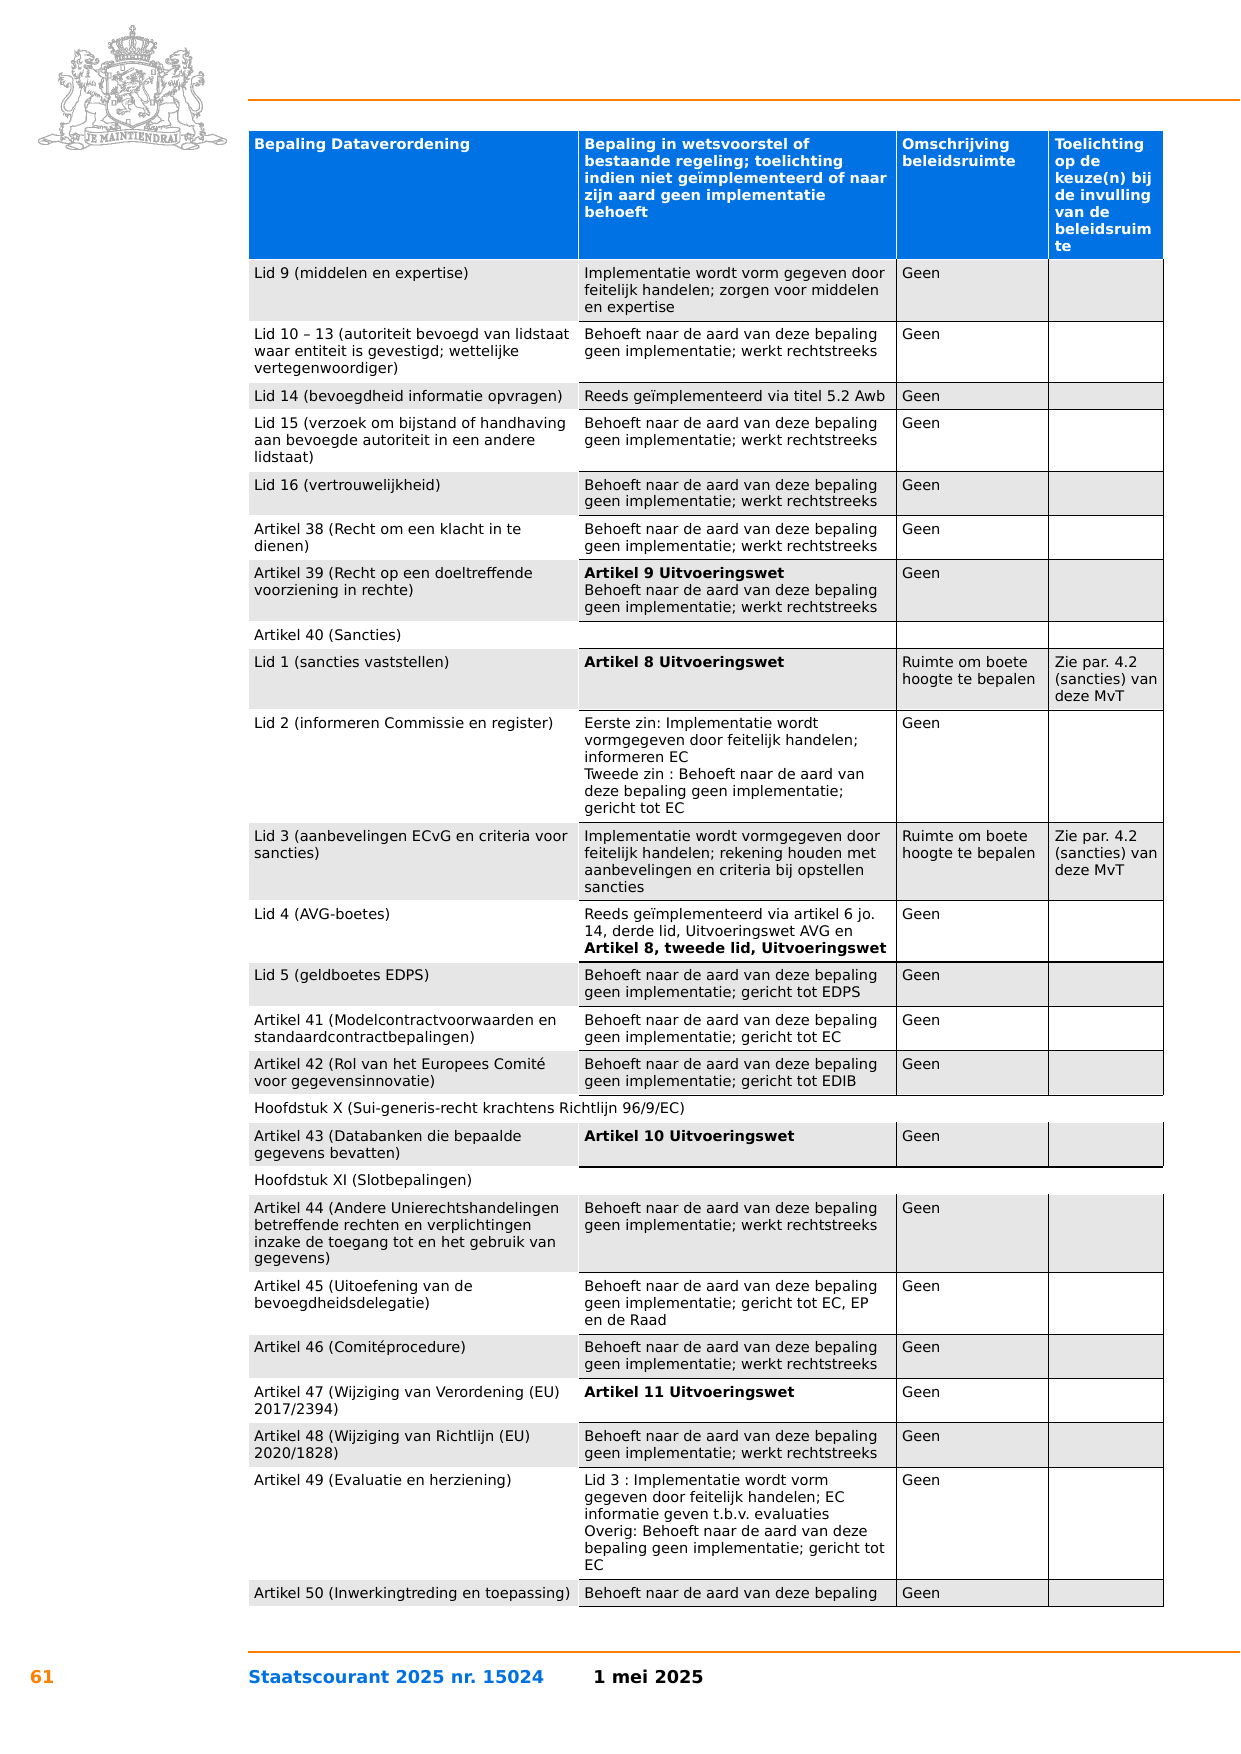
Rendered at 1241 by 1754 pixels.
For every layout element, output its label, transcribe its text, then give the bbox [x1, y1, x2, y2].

table_cell Behoeft naar de aard van deze bepaling geen implementatie; werkt rechtstreeks [579, 1335, 896, 1378]
table_cell Behoeft naar de aard van deze bepaling geen implementatie; gericht tot EC [579, 1007, 896, 1050]
table_cell Lid 1 (sancties vaststellen) [249, 649, 578, 709]
table_cell [1049, 1580, 1163, 1606]
table_cell Behoeft naar de aard van deze bepaling [579, 1580, 896, 1606]
table_cell Lid 10 – 13 (autoriteit bevoegd van lidstaat waar entiteit is gevestigd; wettelijke vertegenwoordiger) [249, 322, 578, 382]
table_cell [1049, 1123, 1163, 1166]
table_cell Geen [897, 322, 1048, 382]
table_header Bepaling Dataverordening [249, 131, 578, 259]
table_cell Geen [897, 1379, 1048, 1422]
table_cell [1049, 901, 1163, 961]
table_cell Artikel 41 (Modelcontractvoorwaarden en standaardcontractbepalingen) [249, 1007, 578, 1050]
table_cell Geen [897, 1195, 1048, 1272]
table_cell Reeds geïmplementeerd via artikel 6 jo. 14, derde lid, Uitvoeringswet AVG en Artikel 8, tweede lid, Uitvoeringswet [579, 901, 896, 961]
table_cell [1049, 260, 1163, 321]
table_cell [1049, 1468, 1163, 1579]
table_cell Artikel 48 (Wijziging van Richtlijn (EU) 2020/1828) [249, 1423, 578, 1467]
table_cell Geen [897, 260, 1048, 321]
table_cell Artikel 39 (Recht op een doeltreffende voorziening in rechte) [249, 560, 578, 621]
table_cell Behoeft naar de aard van deze bepaling geen implementatie; werkt rechtstreeks [579, 1423, 896, 1467]
table_cell Zie par. 4.2 (sancties) van deze MvT [1049, 649, 1163, 709]
table_cell [1049, 410, 1163, 471]
table_cell Lid 5 (geldboetes EDPS) [249, 963, 578, 1006]
table_cell Lid 3 : Implementatie wordt vorm gegeven door feitelijk handelen; EC informatie geven t.b.v. evaluaties Overig: Behoeft naar de aard van deze bepaling geen implementatie; gericht tot EC [579, 1468, 896, 1579]
table_cell Zie par. 4.2 (sancties) van deze MvT [1049, 823, 1163, 900]
table_cell Artikel 9 Uitvoeringswet Behoeft naar de aard van deze bepaling geen implementatie; werkt rechtstreeks [579, 560, 896, 621]
table_cell Geen [897, 410, 1048, 471]
table_cell [1049, 383, 1163, 409]
picture [38, 25, 227, 150]
table_cell Geen [897, 711, 1048, 822]
table_cell Geen [897, 1580, 1048, 1606]
table_cell Artikel 49 (Evaluatie en herziening) [249, 1468, 578, 1579]
table_cell Geen [897, 901, 1048, 961]
table_cell Behoeft naar de aard van deze bepaling geen implementatie; werkt rechtstreeks [579, 1195, 896, 1272]
table_cell Behoeft naar de aard van deze bepaling geen implementatie; gericht tot EDIB [579, 1051, 896, 1094]
table_cell Implementatie wordt vorm gegeven door feitelijk handelen; zorgen voor middelen en expertise [579, 260, 896, 321]
table_cell Geen [897, 516, 1048, 559]
table_header Bepaling in wetsvoorstel of bestaande regeling; toelichting indien niet geïmplementeerd of naar zijn aard geen implementatie behoeft [579, 131, 896, 259]
table_cell Artikel 43 (Databanken die bepaalde gegevens bevatten) [249, 1123, 578, 1166]
table_cell Geen [897, 1051, 1048, 1094]
table_cell [1049, 560, 1163, 621]
table_cell Ruimte om boete hoogte te bepalen [897, 649, 1048, 709]
table_cell [1049, 472, 1163, 515]
table_cell Eerste zin: Implementatie wordt vormgegeven door feitelijk handelen; informeren EC Tweede zin : Behoeft naar de aard van deze bepaling geen implementatie; gericht tot EC [579, 711, 896, 822]
table_cell Lid 4 (AVG-boetes) [249, 901, 578, 961]
table_cell Geen [897, 1007, 1048, 1050]
table_cell Implementatie wordt vormgegeven door feitelijk handelen; rekening houden met aanbevelingen en criteria bij opstellen sancties [579, 823, 896, 900]
table_cell Artikel 44 (Andere Unierechtshandelingen betreffende rechten en verplichtingen inzake de toegang tot en het gebruik van gegevens) [249, 1195, 578, 1272]
table_cell [897, 622, 1048, 648]
table_cell Artikel 10 Uitvoeringswet [579, 1123, 896, 1166]
table_header Toelichting op de keuze(n) bij de invulling van de beleidsruimte [1049, 131, 1163, 259]
table_cell Lid 14 (bevoegdheid informatie opvragen) [249, 383, 578, 409]
table_cell Geen [897, 1423, 1048, 1467]
table_cell Behoeft naar de aard van deze bepaling geen implementatie; werkt rechtstreeks [579, 410, 896, 471]
table_cell Lid 3 (aanbevelingen ECvG en criteria voor sancties) [249, 823, 578, 900]
table_header Omschrijving beleidsruimte [897, 131, 1048, 259]
table_cell Lid 15 (verzoek om bijstand of handhaving aan bevoegde autoriteit in een andere lidstaat) [249, 410, 578, 471]
table_cell Behoeft naar de aard van deze bepaling geen implementatie; gericht tot EC, EP en de Raad [579, 1273, 896, 1333]
table_cell [1049, 516, 1163, 559]
table_cell [1049, 963, 1163, 1006]
table_cell Behoeft naar de aard van deze bepaling geen implementatie; werkt rechtstreeks [579, 322, 896, 382]
table_cell [1049, 322, 1163, 382]
table_cell Geen [897, 1273, 1048, 1333]
table_cell Geen [897, 560, 1048, 621]
table_cell [1049, 1195, 1163, 1272]
table_cell Ruimte om boete hoogte te bepalen [897, 823, 1048, 900]
table_cell Behoeft naar de aard van deze bepaling geen implementatie; werkt rechtstreeks [579, 516, 896, 559]
table_cell [1049, 1007, 1163, 1050]
table_cell Geen [897, 1335, 1048, 1378]
table_cell [1049, 1051, 1163, 1094]
table_cell Geen [897, 383, 1048, 409]
table_cell Artikel 50 (Inwerkingtreding en toepassing) [249, 1580, 578, 1606]
table_cell [1049, 1423, 1163, 1467]
table_cell Artikel 40 (Sancties) [249, 622, 578, 648]
table_cell Geen [897, 472, 1048, 515]
table_cell Geen [897, 963, 1048, 1006]
table_cell Artikel 47 (Wijziging van Verordening (EU) 2017/2394) [249, 1379, 578, 1422]
table_cell Behoeft naar de aard van deze bepaling geen implementatie; gericht tot EDPS [579, 963, 896, 1006]
table_cell Artikel 46 (Comitéprocedure) [249, 1335, 578, 1378]
table_cell Lid 9 (middelen en expertise) [249, 260, 578, 321]
table_cell [1049, 711, 1163, 822]
table_cell [579, 622, 896, 648]
table_cell [1049, 622, 1163, 648]
table_cell Hoofdstuk X (Sui-generis-recht krachtens Richtlijn 96/9/EC) [249, 1096, 1163, 1122]
table_cell Artikel 11 Uitvoeringswet [579, 1379, 896, 1422]
table_cell Lid 2 (informeren Commissie en register) [249, 711, 578, 822]
table_cell [1049, 1335, 1163, 1378]
table_cell Reeds geïmplementeerd via titel 5.2 Awb [579, 383, 896, 409]
table_cell Artikel 45 (Uitoefening van de bevoegdheidsdelegatie) [249, 1273, 578, 1333]
table_cell Behoeft naar de aard van deze bepaling geen implementatie; werkt rechtstreeks [579, 472, 896, 515]
table_cell [1049, 1379, 1163, 1422]
table_cell Artikel 42 (Rol van het Europees Comité voor gegevensinnovatie) [249, 1051, 578, 1094]
table_cell Artikel 8 Uitvoeringswet [579, 649, 896, 709]
table_cell Lid 16 (vertrouwelijkheid) [249, 472, 578, 515]
table_cell Hoofdstuk XI (Slotbepalingen) [249, 1168, 1163, 1194]
table_cell [1049, 1273, 1163, 1333]
table_cell Geen [897, 1468, 1048, 1579]
table_cell Artikel 38 (Recht om een klacht in te dienen) [249, 516, 578, 559]
table_cell Geen [897, 1123, 1048, 1166]
